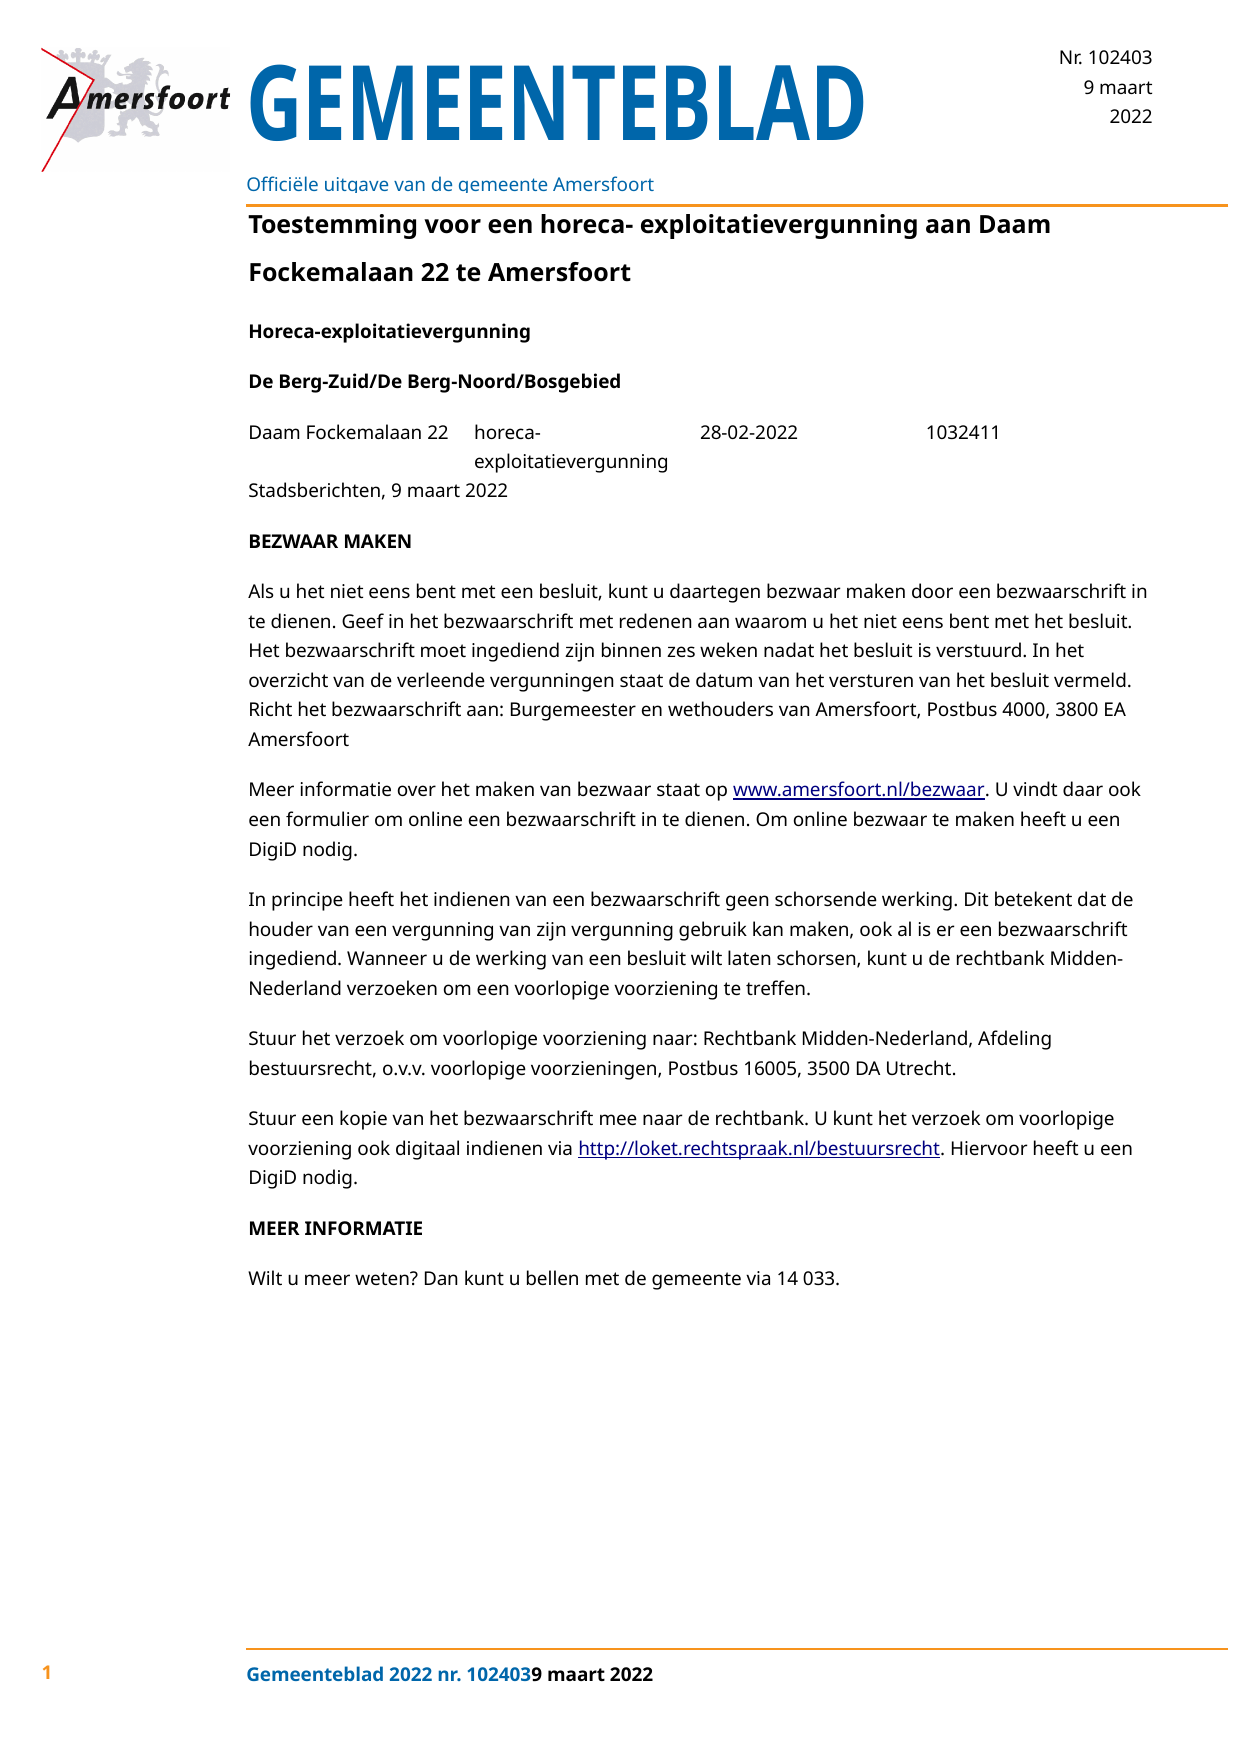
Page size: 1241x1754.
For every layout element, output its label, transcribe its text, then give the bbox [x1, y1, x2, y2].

table_header Daam Fockemalaan 22 [248, 419, 474, 474]
text In principe heeft het indienen van een bezwaarschrift geen schorsende werking. Dit betekent dat de houder van een vergunning van zijn vergunning gebruik kan maken, ook al is er een bezwaarschrift ingediend. Wanneer u de werking van een besluit wilt laten schorsen, kunt u de rechtbank Midden-Nederland verzoeken om een voorlopige voorziening te treffen. [248, 886, 1152, 1001]
text BEZWAAR MAKEN [248, 528, 1152, 553]
text Horeca-exploitatievergunning [248, 318, 1152, 344]
text Meer informatie over het maken van bezwaar staat op www.amersfoort.nl/bezwaar. U vindt daar ook een formulier om online een bezwaarschrift in te dienen. Om online bezwaar te maken heeft u een DigiD nodig. [248, 777, 1152, 861]
text Stuur een kopie van het bezwaarschrift mee naar de rechtbank. U kunt het verzoek om voorlopige voorziening ook digitaal indienen via http://loket.rechtspraak.nl/bestuursrecht. Hiervoor heeft u een DigiD nodig. [248, 1105, 1152, 1190]
text De Berg-Zuid/De Berg-Noord/Bosgebied [248, 368, 1152, 394]
table_header horeca- exploitatievergunning [474, 419, 700, 474]
table_header 1032411 [926, 419, 1152, 474]
table_header 28-02-2022 [700, 419, 926, 474]
text Stadsberichten, 9 maart 2022 [248, 477, 1152, 503]
text Wilt u meer weten? Dan kunt u bellen met de gemeente via 14 033. [248, 1265, 1152, 1291]
text Als u het niet eens bent met een besluit, kunt u daartegen bezwaar maken door een bezwaarschrift in te dienen. Geef in het bezwaarschrift met redenen aan waarom u het niet eens bent met het besluit. Het bezwaarschrift moet ingediend zijn binnen zes weken nadat het besluit is verstuurd. In het overzicht van de verleende vergunningen staat de datum van het versturen van het besluit vermeld. Richt het bezwaarschrift aan: Burgemeester en wethouders van Amersfoort, Postbus 4000, 3800 EA Amersfoort [248, 578, 1152, 752]
text MEER INFORMATIE [248, 1215, 1152, 1241]
picture [41, 47, 231, 172]
text Toestemming voor een horeca- exploitatievergunning aan Daam Fockemalaan 22 te Amersfoort [248, 207, 1152, 288]
text Stuur het verzoek om voorlopige voorziening naar: Rechtbank Midden-Nederland, Afdeling bestuursrecht, o.v.v. voorlopige voorzieningen, Postbus 16005, 3500 DA Utrecht. [248, 1025, 1152, 1081]
